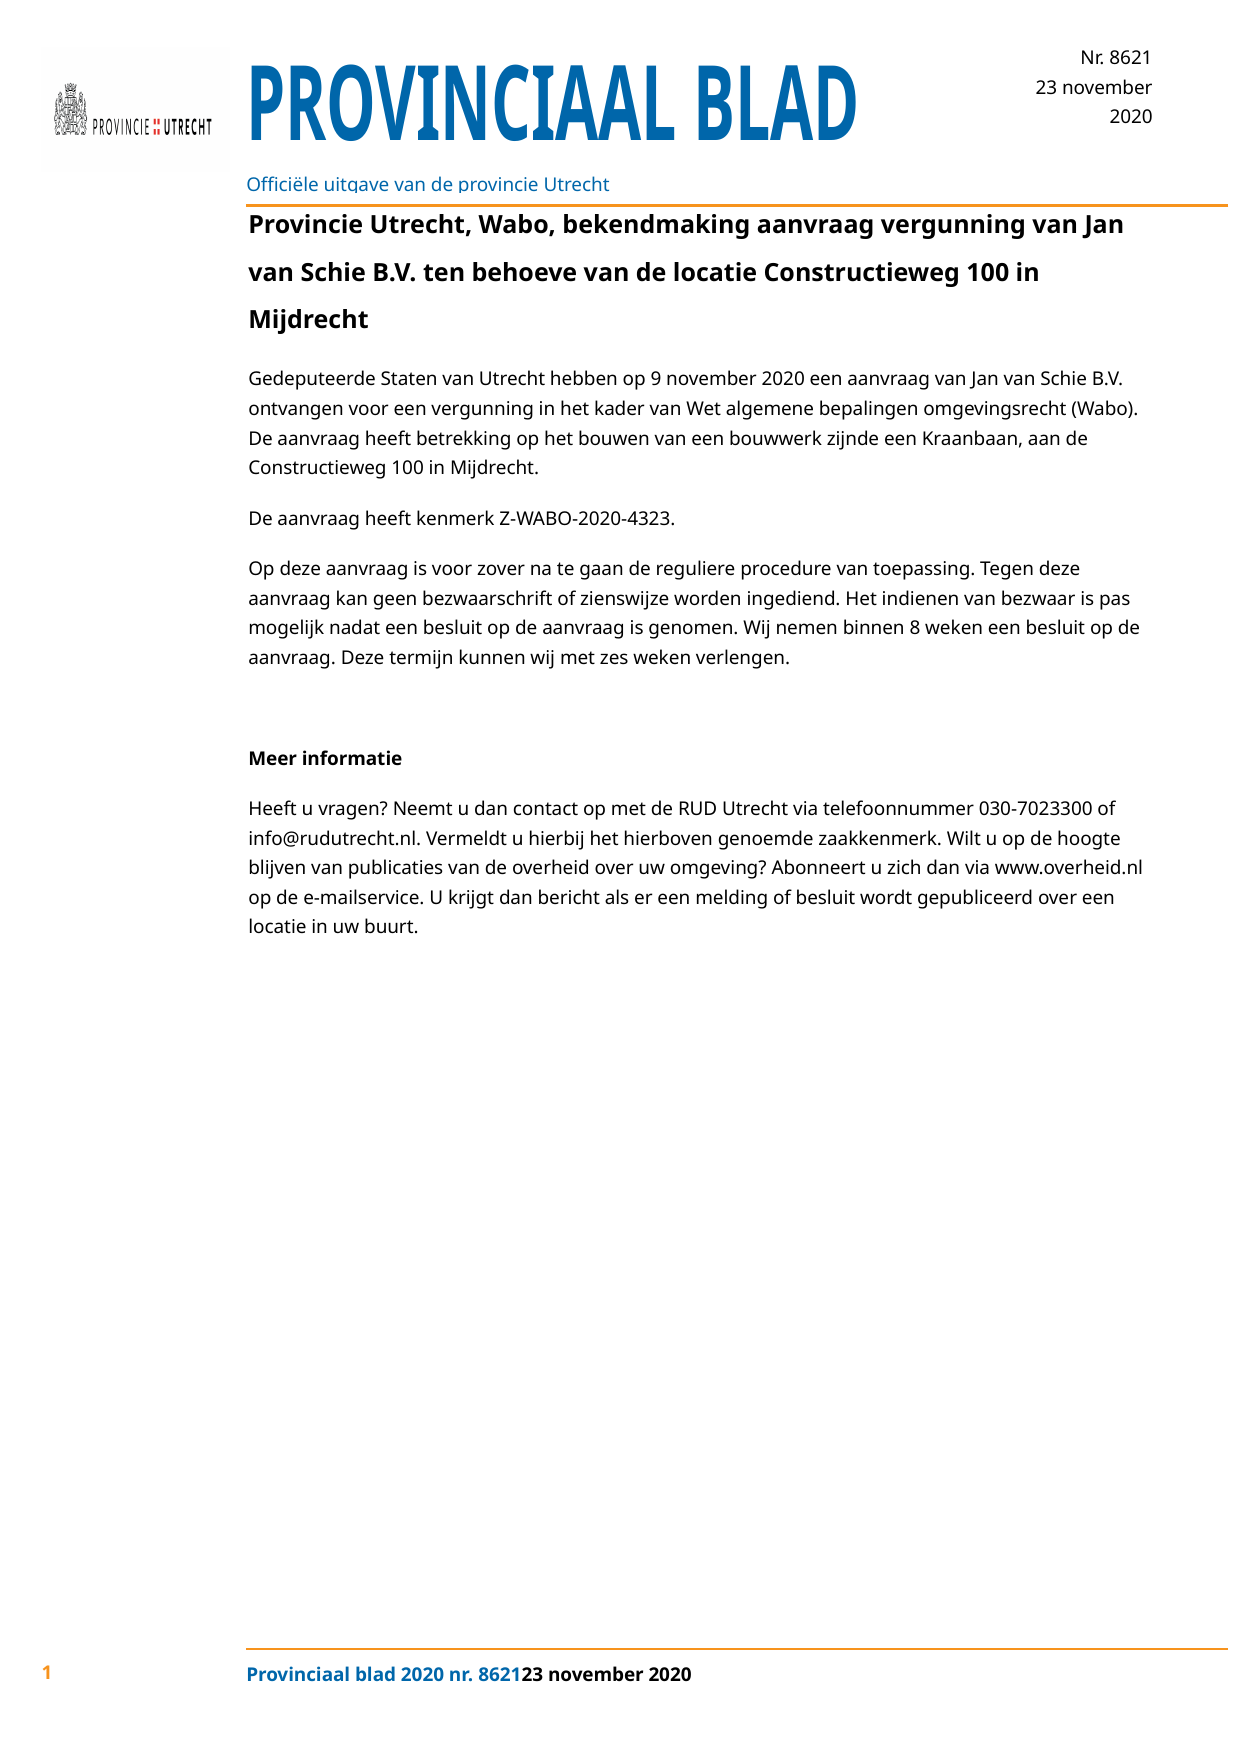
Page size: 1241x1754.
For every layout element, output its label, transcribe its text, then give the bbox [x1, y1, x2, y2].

text Provincie Utrecht, Wabo, bekendmaking aanvraag vergunning van Jan van Schie B.V. ten behoeve van de locatie Constructieweg 100 in Mijdrecht [248, 207, 1152, 336]
text Gedeputeerde Staten van Utrecht hebben op 9 november 2020 een aanvraag van Jan van Schie B.V. ontvangen voor een vergunning in het kader van Wet algemene bepalingen omgevingsrecht (Wabo). De aanvraag heeft betrekking op het bouwen van een bouwwerk zijnde een Kraanbaan, aan de Constructieweg 100 in Mijdrecht. [248, 366, 1152, 480]
text Heeft u vragen? Neemt u dan contact op met de RUD Utrecht via telefoonnummer 030-7023300 of info@rudutrecht.nl. Vermeldt u hierbij het hierboven genoemde zaakkenmerk. Wilt u op de hoogte blijven van publicaties van de overheid over uw omgeving? Abonneert u zich dan via www.overheid.nl op de e-mailservice. U krijgt dan bericht als er een melding of besluit wordt gepubliceerd over een locatie in uw buurt. [248, 795, 1152, 939]
text Op deze aanvraag is voor zover na te gaan de reguliere procedure van toepassing. Tegen deze aanvraag kan geen bezwaarschrift of zienswijze worden ingediend. Het indienen van bezwaar is pas mogelijk nadat een besluit op de aanvraag is genomen. Wij nemen binnen 8 weken een besluit op de aanvraag. Deze termijn kunnen wij met zes weken verlengen. [248, 555, 1152, 669]
picture [41, 47, 231, 172]
text Meer informatie [248, 745, 1152, 770]
text De aanvraag heeft kenmerk Z-WABO-2020-4323. [248, 505, 1152, 530]
